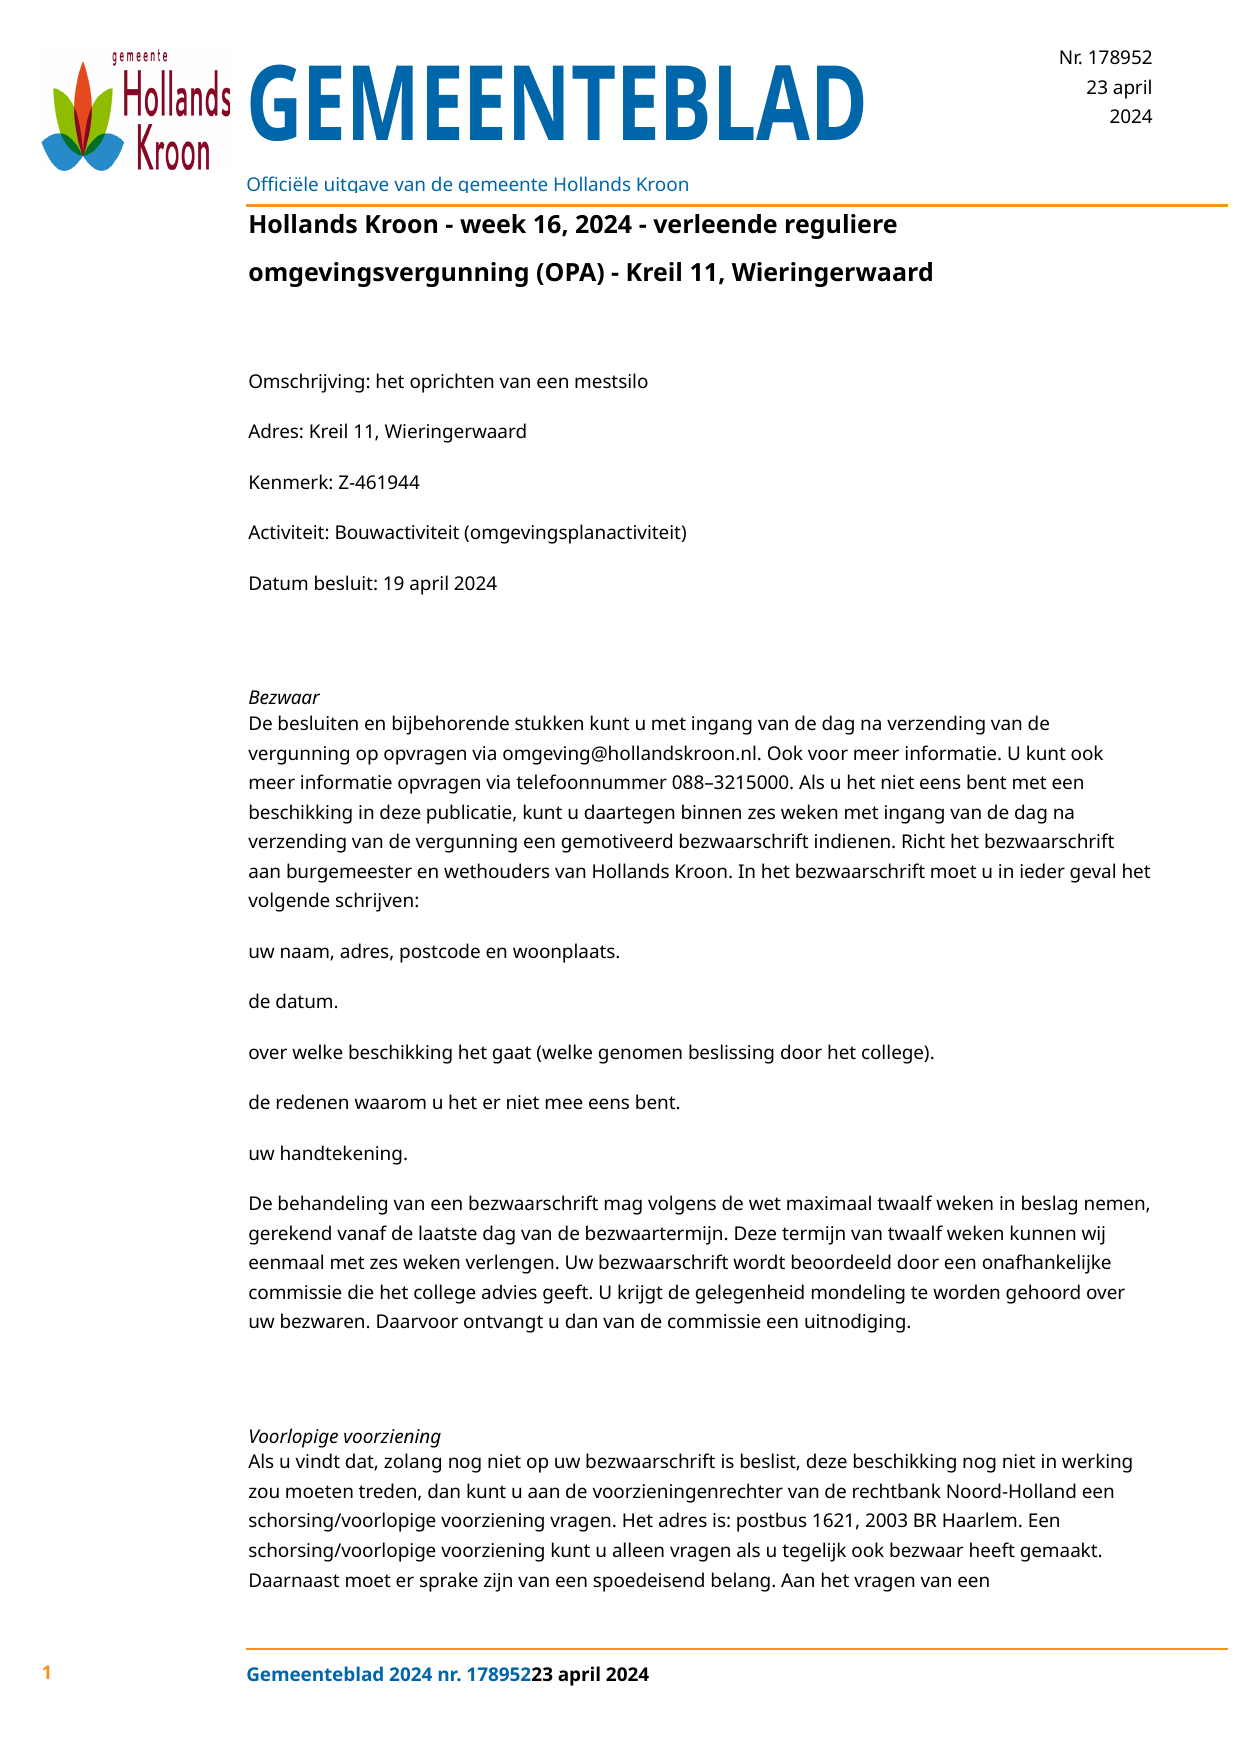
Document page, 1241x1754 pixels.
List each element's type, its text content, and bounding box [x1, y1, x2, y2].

text Adres: Kreil 11, Wieringerwaard [248, 419, 1152, 444]
text uw handtekening. [248, 1140, 1152, 1165]
text uw naam, adres, postcode en woonplaats. [248, 938, 1152, 964]
text de datum. [248, 988, 1152, 1014]
text Activiteit: Bouwactiviteit (omgevingsplanactiviteit) [248, 519, 1152, 545]
text De behandeling van een bezwaarschrift mag volgens de wet maximaal twaalf weken in beslag nemen, gerekend vanaf de laatste dag van de bezwaartermijn. Deze termijn van twaalf weken kunnen wij eenmaal met zes weken verlengen. Uw bezwaarschrift wordt beoordeeld door een onafhankelijke commissie die het college advies geeft. U krijgt de gelegenheid mondeling te worden gehoord over uw bezwaren. Daarvoor ontvangt u dan van de commissie een uitnodiging. [248, 1190, 1152, 1334]
text Datum besluit: 19 april 2024 [248, 570, 1152, 596]
text de redenen waarom u het er niet mee eens bent. [248, 1089, 1152, 1115]
text Bezwaar [248, 684, 1152, 710]
text Hollands Kroon - week 16, 2024 - verleende reguliere omgevingsvergunning (OPA) - Kreil 11, Wieringerwaard [248, 207, 1152, 288]
text Voorlopige voorziening [248, 1423, 1152, 1448]
text De besluiten en bijbehorende stukken kunt u met ingang van de dag na verzending van de vergunning op opvragen via omgeving@hollandskroon.nl. Ook voor meer informatie. U kunt ook meer informatie opvragen via telefoonnummer 088–3215000. Als u het niet eens bent met een beschikking in deze publicatie, kunt u daartegen binnen zes weken met ingang van de dag na verzending van de vergunning een gemotiveerd bezwaarschrift indienen. Richt het bezwaarschrift aan burgemeester en wethouders van Hollands Kroon. In het bezwaarschrift moet u in ieder geval het volgende schrijven: [248, 710, 1152, 913]
text Kenmerk: Z-461944 [248, 469, 1152, 495]
text Omschrijving: het oprichten van een mestsilo [248, 368, 1152, 394]
text over welke beschikking het gaat (welke genomen beslissing door het college). [248, 1039, 1152, 1064]
text Als u vindt dat, zolang nog niet op uw bezwaarschrift is beslist, deze beschikking nog niet in werking zou moeten treden, dan kunt u aan de voorzieningenrechter van de rechtbank Noord-Holland een schorsing/voorlopige voorziening vragen. Het adres is: postbus 1621, 2003 BR Haarlem. Een schorsing/voorlopige voorziening kunt u alleen vragen als u tegelijk ook bezwaar heeft gemaakt. Daarnaast moet er sprake zijn van een spoedeisend belang. Aan het vragen van een [248, 1448, 1152, 1593]
picture [41, 47, 231, 172]
